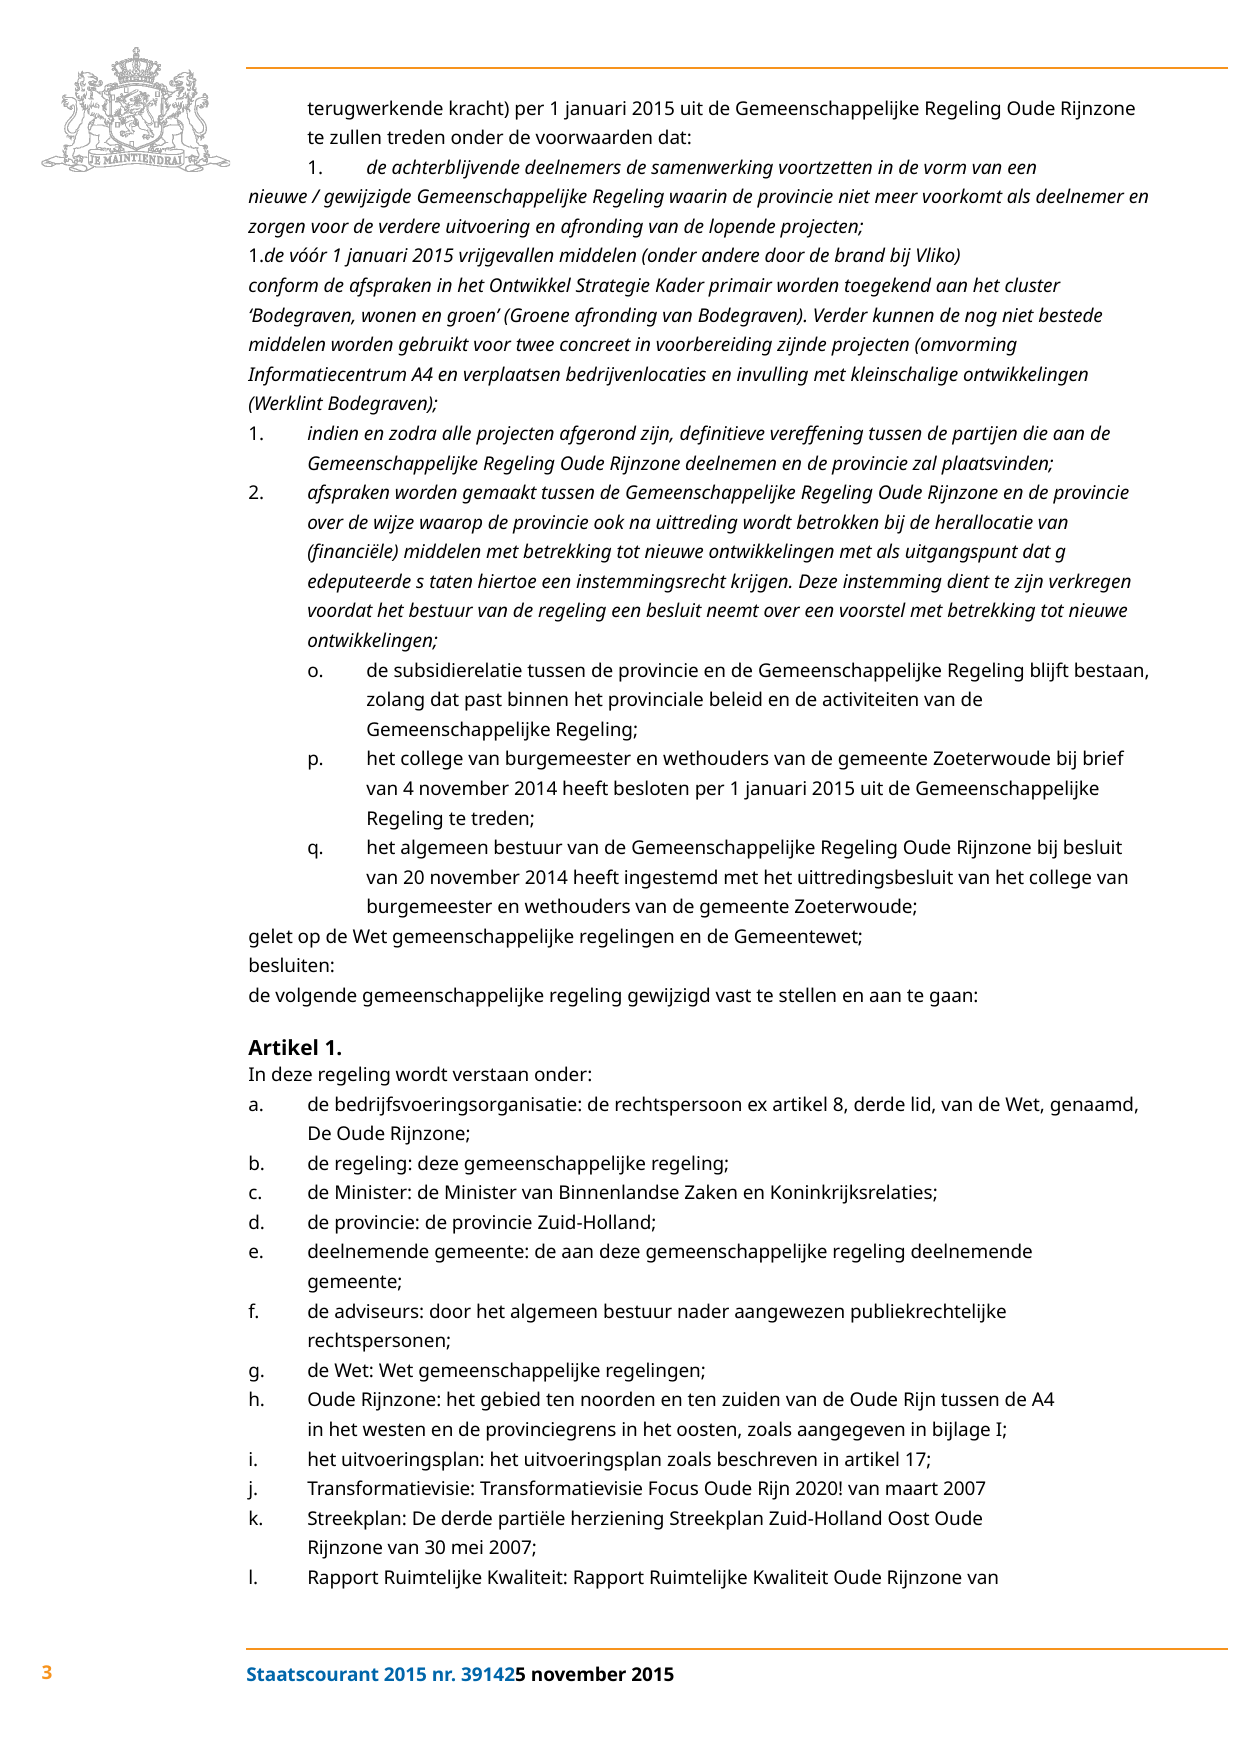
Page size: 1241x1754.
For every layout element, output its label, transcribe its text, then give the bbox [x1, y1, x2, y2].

list de adviseurs: door het algemeen bestuur nader aangewezen publiekrechtelijke [248, 1298, 1152, 1323]
list het college van burgemeester en wethouders van de gemeente Zoeterwoude bij brief van 4 november 2014 heeft besloten per 1 januari 2015 uit de Gemeenschappelijke Regeling te treden; [307, 746, 1152, 831]
list de achterblijvende deelnemers de samenwerking voortzetten in de vorm van een [307, 154, 1152, 180]
list de subsidierelatie tussen de provincie en de Gemeenschappelijke Regeling blijft bestaan, zolang dat past binnen het provinciale beleid en de activiteiten van de Gemeenschappelijke Regeling; [307, 657, 1152, 742]
list de provincie: de provincie Zuid-Holland; [248, 1209, 1152, 1235]
text de volgende gemeenschappelijke regeling gewijzigd vast te stellen en aan te gaan: [248, 982, 1152, 1008]
text gelet op de Wet gemeenschappelijke regelingen en de Gemeentewet; [248, 923, 1152, 949]
list gemeente; [248, 1268, 1152, 1294]
list Oude Rijnzone: het gebied ten noorden en ten zuiden van de Oude Rijn tussen de A4 [248, 1387, 1152, 1412]
list Streekplan: De derde partiële herziening Streekplan Zuid-Holland Oost Oude [248, 1505, 1152, 1531]
text Artikel 1. [248, 1033, 1152, 1061]
list Rijnzone van 30 mei 2007; [248, 1534, 1152, 1560]
list deelnemende gemeente: de aan deze gemeenschappelijke regeling deelnemende [248, 1239, 1152, 1264]
list het algemeen bestuur van de Gemeenschappelijke Regeling Oude Rijnzone bij besluit van 20 november 2014 heeft ingestemd met het uittredingsbesluit van het college van burgemeester en wethouders van de gemeente Zoeterwoude; [307, 834, 1152, 919]
list rechtspersonen; [248, 1327, 1152, 1353]
list Transformatievisie: Transformatievisie Focus Oude Rijn 2020! van maart 2007 [248, 1475, 1152, 1501]
list het uitvoeringsplan: het uitvoeringsplan zoals beschreven in artikel 17; [248, 1446, 1152, 1471]
list de Wet: Wet gemeenschappelijke regelingen; [248, 1357, 1152, 1383]
text In deze regeling wordt verstaan onder: [248, 1061, 1152, 1087]
text conform de afspraken in het Ontwikkel Strategie Kader primair worden toegekend aan het cluster ‘Bodegraven, wonen en groen’ (Groene afronding van Bodegraven). Verder kunnen de nog niet bestede middelen worden gebruikt voor twee concreet in voorbereiding zijnde projecten (omvorming Informatiecentrum A4 en verplaatsen bedrijvenlocaties en invulling met kleinschalige ontwikkelingen (Werklint Bodegraven); [248, 272, 1152, 416]
list de Minister: de Minister van Binnenlandse Zaken en Koninkrijksrelaties; [248, 1179, 1152, 1205]
text besluiten: [248, 953, 1152, 978]
list indien en zodra alle projecten afgerond zijn, definitieve vereffening tussen de partijen die aan de Gemeenschappelijke Regeling Oude Rijnzone deelnemen en de provincie zal plaatsvinden; [248, 420, 1152, 476]
text 1.de vóór 1 januari 2015 vrijgevallen middelen (onder andere door de brand bij Vliko) [248, 243, 1152, 268]
list terugwerkende kracht) per 1 januari 2015 uit de Gemeenschappelijke Regeling Oude Rijnzone te zullen treden onder de voorwaarden dat: [248, 95, 1152, 150]
list afspraken worden gemaakt tussen de Gemeenschappelijke Regeling Oude Rijnzone en de provincie over de wijze waarop de provincie ook na uittreding wordt betrokken bij de herallocatie van (financiële) middelen met betrekking tot nieuwe ontwikkelingen met als uitgangspunt dat g edeputeerde s taten hiertoe een instemmingsrecht krijgen. Deze instemming dient te zijn verkregen voordat het bestuur van de regeling een besluit neemt over een voorstel met betrekking tot nieuwe ontwikkelingen; [248, 479, 1152, 653]
list de regeling: deze gemeenschappelijke regeling; [248, 1150, 1152, 1176]
list in het westen en de provinciegrens in het oosten, zoals aangegeven in bijlage I; [248, 1416, 1152, 1442]
list Rapport Ruimtelijke Kwaliteit: Rapport Ruimtelijke Kwaliteit Oude Rijnzone van [248, 1564, 1152, 1590]
picture [41, 47, 231, 172]
list de bedrijfsvoeringsorganisatie: de rechtspersoon ex artikel 8, derde lid, van de Wet, genaamd, De Oude Rijnzone; [248, 1091, 1152, 1146]
text nieuwe / gewijzigde Gemeenschappelijke Regeling waarin de provincie niet meer voorkomt als deelnemer en zorgen voor de verdere uitvoering en afronding van de lopende projecten; [248, 183, 1152, 239]
